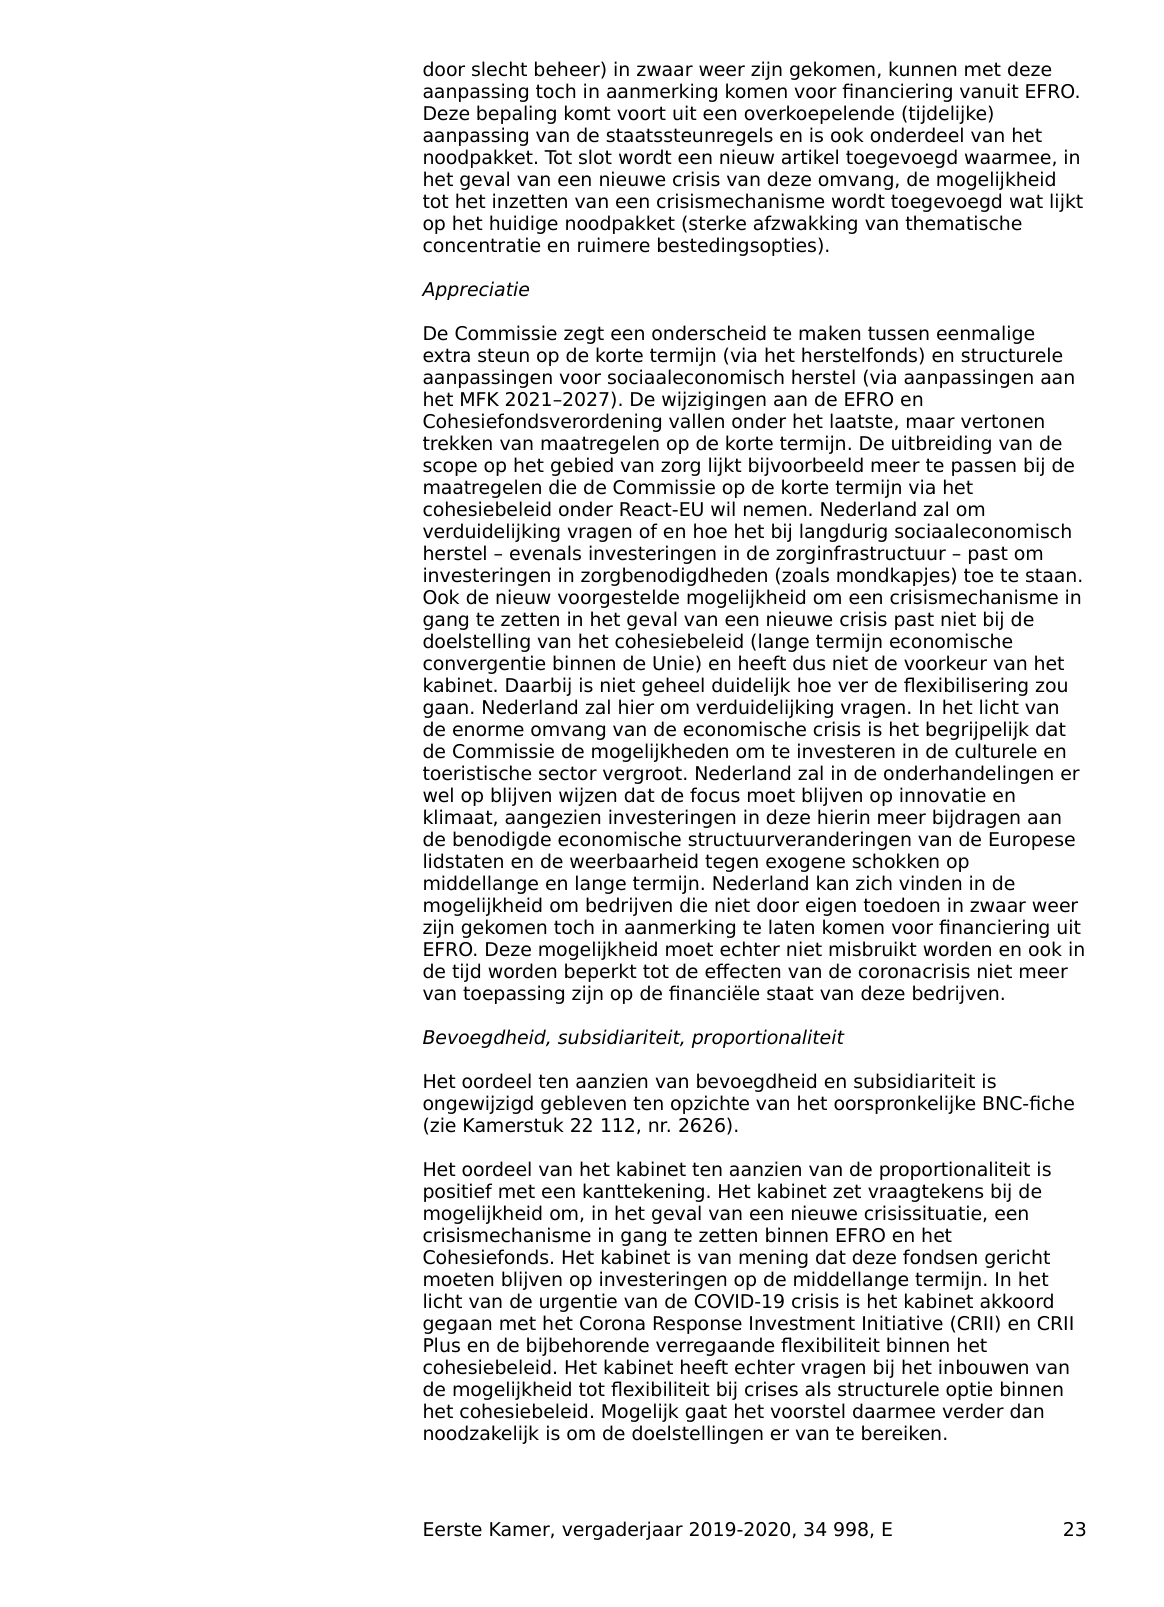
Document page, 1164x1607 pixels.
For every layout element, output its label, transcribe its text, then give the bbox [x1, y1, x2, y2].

text door slecht beheer) in zwaar weer zijn gekomen, kunnen met deze aanpassing toch in aanmerking komen voor financiering vanuit EFRO. Deze bepaling komt voort uit een overkoepelende (tijdelijke) aanpassing van de staatssteunregels en is ook onderdeel van het noodpakket. Tot slot wordt een nieuw artikel toegevoegd waarmee, in het geval van een nieuwe crisis van deze omvang, de mogelijkheid tot het inzetten van een crisismechanisme wordt toegevoegd wat lijkt op het huidige noodpakket (sterke afzwakking van thematische concentratie en ruimere bestedingsopties). [422, 59, 1087, 257]
subtitle Appreciatie [422, 279, 1087, 301]
text Het oordeel ten aanzien van bevoegdheid en subsidiariteit is ongewijzigd gebleven ten opzichte van het oorspronkelijke BNC-fiche (zie Kamerstuk 22 112, nr. 2626). [422, 1071, 1087, 1137]
text Het oordeel van het kabinet ten aanzien van de proportionaliteit is positief met een kanttekening. Het kabinet zet vraagtekens bij de mogelijkheid om, in het geval van een nieuwe crisissituatie, een crisismechanisme in gang te zetten binnen EFRO en het Cohesiefonds. Het kabinet is van mening dat deze fondsen gericht moeten blijven op investeringen op de middellange termijn. In het licht van de urgentie van de COVID-19 crisis is het kabinet akkoord gegaan met het Corona Response Investment Initiative (CRII) en CRII Plus en de bijbehorende verregaande flexibiliteit binnen het cohesiebeleid. Het kabinet heeft echter vragen bij het inbouwen van de mogelijkheid tot flexibiliteit bij crises als structurele optie binnen het cohesiebeleid. Mogelijk gaat het voorstel daarmee verder dan noodzakelijk is om de doelstellingen er van te bereiken. [422, 1159, 1087, 1445]
text De Commissie zegt een onderscheid te maken tussen eenmalige extra steun op de korte termijn (via het herstelfonds) en structurele aanpassingen voor sociaaleconomisch herstel (via aanpassingen aan het MFK 2021–2027). De wijzigingen aan de EFRO en Cohesiefondsverordening vallen onder het laatste, maar vertonen trekken van maatregelen op de korte termijn. De uitbreiding van de scope op het gebied van zorg lijkt bijvoorbeeld meer te passen bij de maatregelen die de Commissie op de korte termijn via het cohesiebeleid onder React-EU wil nemen. Nederland zal om verduidelijking vragen of en hoe het bij langdurig sociaaleconomisch herstel – evenals investeringen in de zorginfrastructuur – past om investeringen in zorgbenodigdheden (zoals mondkapjes) toe te staan. Ook de nieuw voorgestelde mogelijkheid om een crisismechanisme in gang te zetten in het geval van een nieuwe crisis past niet bij de doelstelling van het cohesiebeleid (lange termijn economische convergentie binnen de Unie) en heeft dus niet de voorkeur van het kabinet. Daarbij is niet geheel duidelijk hoe ver de flexibilisering zou gaan. Nederland zal hier om verduidelijking vragen. In het licht van de enorme omvang van de economische crisis is het begrijpelijk dat de Commissie de mogelijkheden om te investeren in de culturele en toeristische sector vergroot. Nederland zal in de onderhandelingen er wel op blijven wijzen dat de focus moet blijven op innovatie en klimaat, aangezien investeringen in deze hierin meer bijdragen aan de benodigde economische structuurveranderingen van de Europese lidstaten en de weerbaarheid tegen exogene schokken op middellange en lange termijn. Nederland kan zich vinden in de mogelijkheid om bedrijven die niet door eigen toedoen in zwaar weer zijn gekomen toch in aanmerking te laten komen voor financiering uit EFRO. Deze mogelijkheid moet echter niet misbruikt worden en ook in de tijd worden beperkt tot de effecten van de coronacrisis niet meer van toepassing zijn op de financiële staat van deze bedrijven. [422, 323, 1087, 1004]
subtitle Bevoegdheid, subsidiariteit, proportionaliteit [422, 1027, 1087, 1049]
